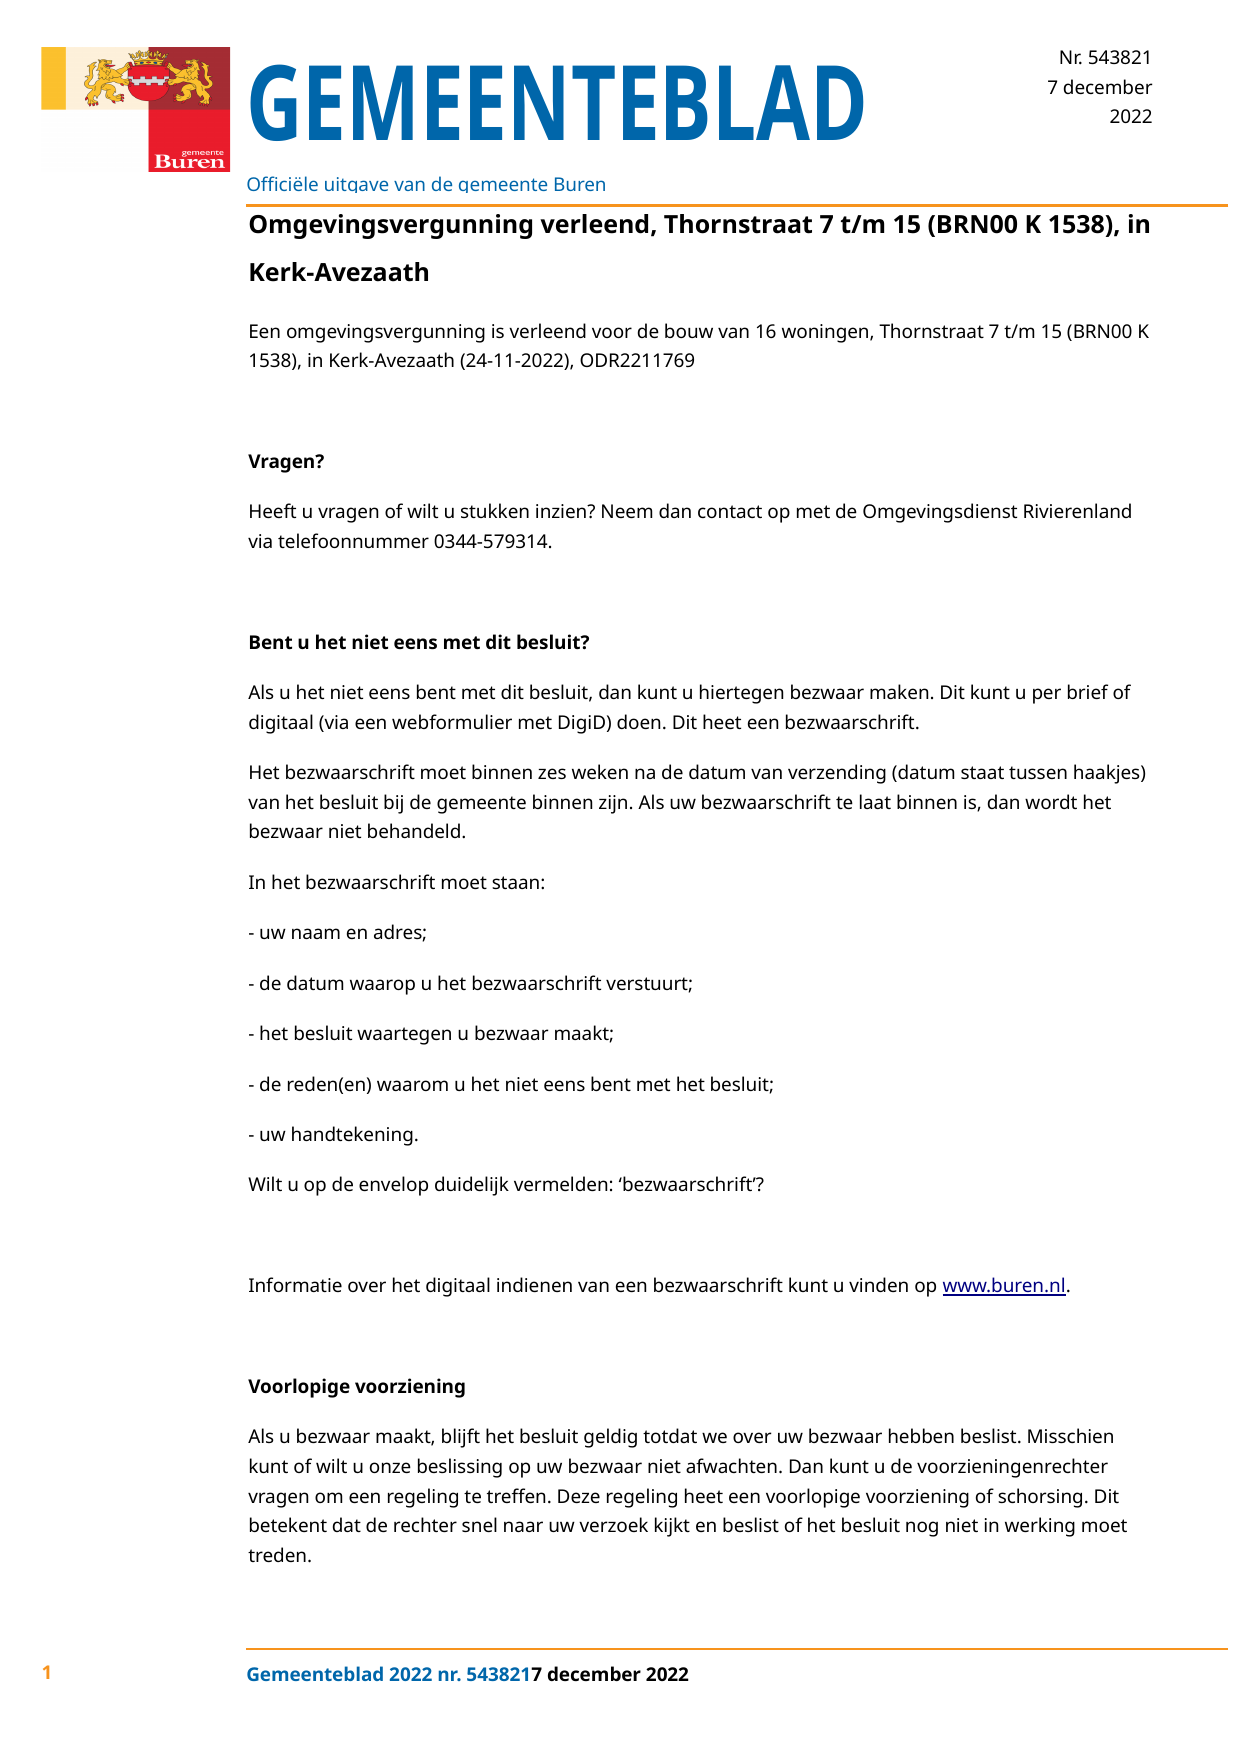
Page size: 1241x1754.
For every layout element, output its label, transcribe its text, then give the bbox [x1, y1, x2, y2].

text In het bezwaarschrift moet staan: [248, 869, 1152, 895]
text Wilt u op de envelop duidelijk vermelden: ‘bezwaarschrift’? [248, 1172, 1152, 1197]
text - uw naam en adres; [248, 919, 1152, 945]
text - de datum waarop u het bezwaarschrift verstuurt; [248, 970, 1152, 996]
text Informatie over het digitaal indienen van een bezwaarschrift kunt u vinden op www.buren.nl. [248, 1272, 1152, 1298]
picture [41, 47, 231, 172]
text - uw handtekening. [248, 1121, 1152, 1147]
text Als u bezwaar maakt, blijft het besluit geldig totdat we over uw bezwaar hebben beslist. Misschien kunt of wilt u onze beslissing op uw bezwaar niet afwachten. Dan kunt u de voorzieningenrechter vragen om een regeling te treffen. Deze regeling heet een voorlopige voorziening of schorsing. Dit betekent dat de rechter snel naar uw verzoek kijkt en beslist of het besluit nog niet in werking moet treden. [248, 1424, 1152, 1568]
text Als u het niet eens bent met dit besluit, dan kunt u hiertegen bezwaar maken. Dit kunt u per brief of digitaal (via een webformulier met DigiD) doen. Dit heet een bezwaarschrift. [248, 679, 1152, 735]
text Het bezwaarschrift moet binnen zes weken na de datum van verzending (datum staat tussen haakjes) van het besluit bij de gemeente binnen zijn. Als uw bezwaarschrift te laat binnen is, dan wordt het bezwaar niet behandeld. [248, 759, 1152, 844]
text Bent u het niet eens met dit besluit? [248, 629, 1152, 655]
text Omgevingsvergunning verleend, Thornstraat 7 t/m 15 (BRN00 K 1538), in Kerk-Avezaath [248, 207, 1152, 288]
text Vragen? [248, 448, 1152, 474]
text - het besluit waartegen u bezwaar maakt; [248, 1020, 1152, 1046]
text Heeft u vragen of wilt u stukken inzien? Neem dan contact op met de Omgevingsdienst Rivierenland via telefoonnummer 0344-579314. [248, 499, 1152, 554]
text Voorlopige voorziening [248, 1373, 1152, 1399]
text - de reden(en) waarom u het niet eens bent met het besluit; [248, 1071, 1152, 1097]
text Een omgevingsvergunning is verleend voor de bouw van 16 woningen, Thornstraat 7 t/m 15 (BRN00 K 1538), in Kerk-Avezaath (24-11-2022), ODR2211769 [248, 318, 1152, 373]
